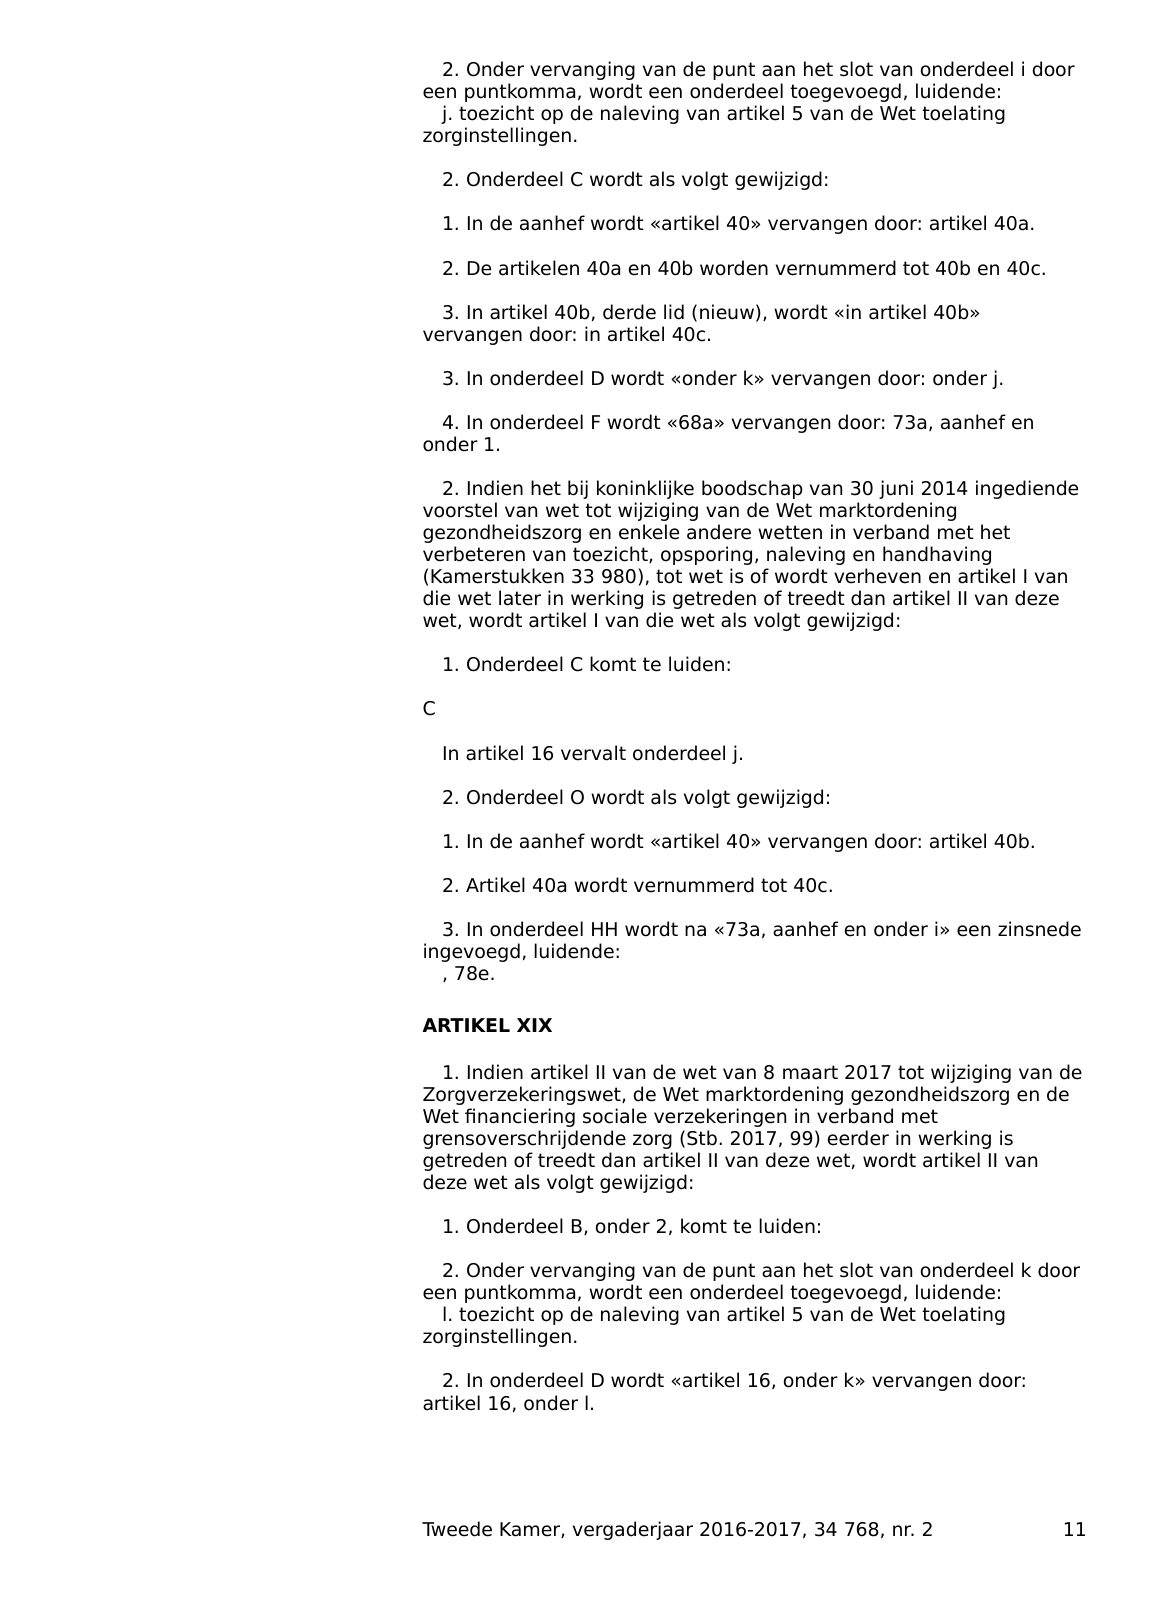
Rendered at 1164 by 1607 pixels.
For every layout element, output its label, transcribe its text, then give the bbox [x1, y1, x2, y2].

text 2. Onder vervanging van de punt aan het slot van onderdeel i door een puntkomma, wordt een onderdeel toegevoegd, luidende: [422, 59, 1087, 103]
subtitle ARTIKEL XIX [422, 1015, 1087, 1037]
text 1. Onderdeel C komt te luiden: [422, 654, 1087, 676]
text 2. De artikelen 40a en 40b worden vernummerd tot 40b en 40c. [422, 257, 1087, 279]
text 2. Indien het bij koninklijke boodschap van 30 juni 2014 ingediende voorstel van wet tot wijziging van de Wet marktordening gezondheidszorg en enkele andere wetten in verband met het verbeteren van toezicht, opsporing, naleving en handhaving (Kamerstukken 33 980), tot wet is of wordt verheven en artikel I van die wet later in werking is getreden of treedt dan artikel II van deze wet, wordt artikel I van die wet als volgt gewijzigd: [422, 478, 1087, 632]
text 3. In onderdeel D wordt «onder k» vervangen door: onder j. [422, 368, 1087, 390]
text , 78e. [422, 963, 1087, 985]
text 2. Onderdeel O wordt als volgt gewijzigd: [422, 787, 1087, 809]
text 2. Onder vervanging van de punt aan het slot van onderdeel k door een puntkomma, wordt een onderdeel toegevoegd, luidende: [422, 1260, 1087, 1304]
text 2. Artikel 40a wordt vernummerd tot 40c. [422, 875, 1087, 897]
text 1. Onderdeel B, onder 2, komt te luiden: [422, 1216, 1087, 1238]
text 1. Indien artikel II van de wet van 8 maart 2017 tot wijziging van de Zorgverzekeringswet, de Wet marktordening gezondheidszorg en de Wet financiering sociale verzekeringen in verband met grensoverschrijdende zorg (Stb. 2017, 99) eerder in werking is getreden of treedt dan artikel II van deze wet, wordt artikel II van deze wet als volgt gewijzigd: [422, 1062, 1087, 1194]
text 1. In de aanhef wordt «artikel 40» vervangen door: artikel 40b. [422, 831, 1087, 853]
text 2. Onderdeel C wordt als volgt gewijzigd: [422, 169, 1087, 191]
text C [422, 698, 1087, 720]
text In artikel 16 vervalt onderdeel j. [422, 742, 1087, 764]
text 1. In de aanhef wordt «artikel 40» vervangen door: artikel 40a. [422, 213, 1087, 235]
text 3. In artikel 40b, derde lid (nieuw), wordt «in artikel 40b» vervangen door: in artikel 40c. [422, 302, 1087, 346]
text l. toezicht op de naleving van artikel 5 van de Wet toelating zorginstellingen. [422, 1304, 1087, 1348]
text 3. In onderdeel HH wordt na «73a, aanhef en onder i» een zinsnede ingevoegd, luidende: [422, 919, 1087, 963]
text j. toezicht op de naleving van artikel 5 van de Wet toelating zorginstellingen. [422, 103, 1087, 147]
text 4. In onderdeel F wordt «68a» vervangen door: 73a, aanhef en onder 1. [422, 412, 1087, 456]
text 2. In onderdeel D wordt «artikel 16, onder k» vervangen door: artikel 16, onder l. [422, 1370, 1087, 1414]
